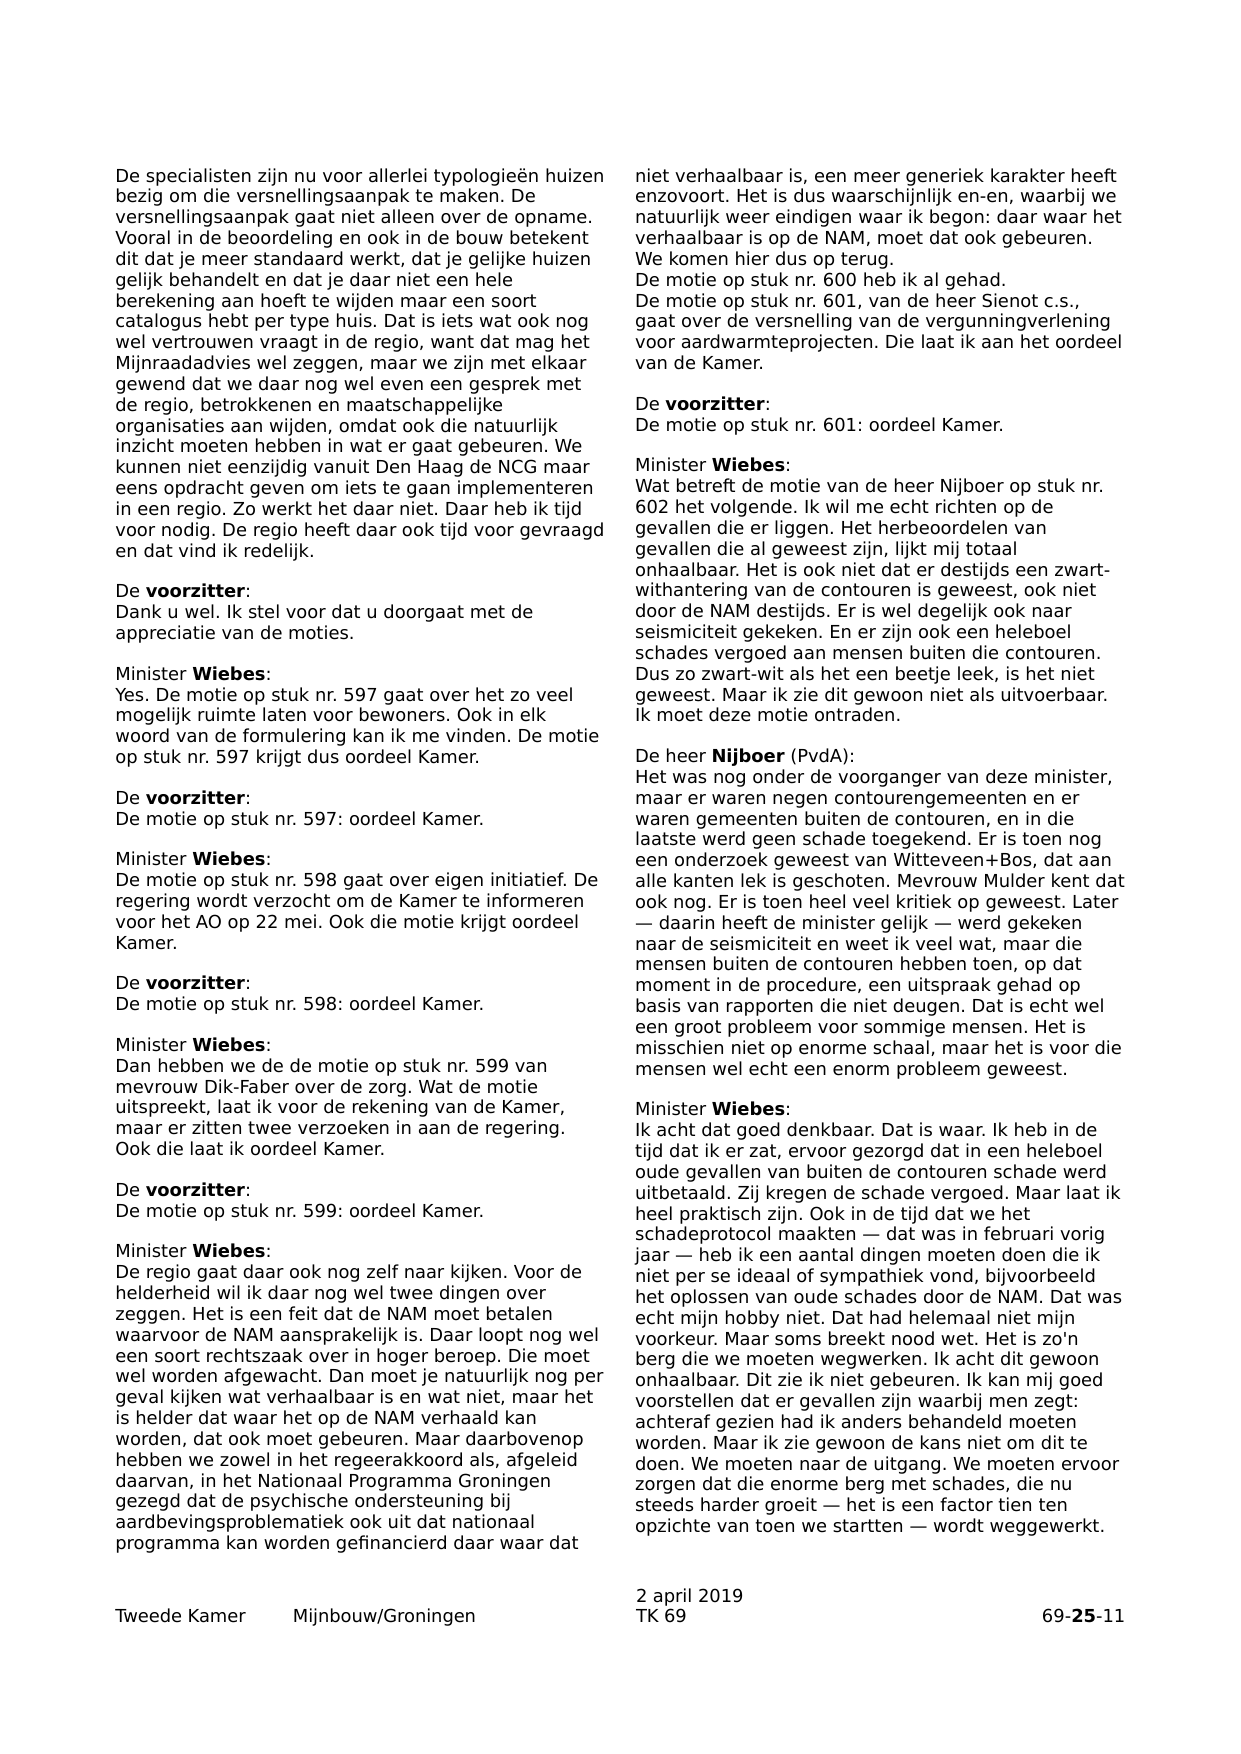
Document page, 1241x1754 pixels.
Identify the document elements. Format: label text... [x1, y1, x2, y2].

text Ik acht dat goed denkbaar. Dat is waar. Ik heb in de tijd dat ik er zat, ervoor gezorgd dat in een heleboel oude gevallen van buiten de contouren schade werd uitbetaald. Zij kregen de schade vergoed. Maar laat ik heel praktisch zijn. Ook in de tijd dat we het schadeprotocol maakten — dat was in februari vorig jaar — heb ik een aantal dingen moeten doen die ik niet per se ideaal of sympathiek vond, bijvoorbeeld het oplossen van oude schades door de NAM. Dat was echt mijn hobby niet. Dat had helemaal niet mijn voorkeur. Maar soms breekt nood wet. Het is zo'n berg die we moeten wegwerken. Ik acht dit gewoon onhaalbaar. Dit zie ik niet gebeuren. Ik kan mij goed voorstellen dat er gevallen zijn waarbij men zegt: achteraf gezien had ik anders behandeld moeten worden. Maar ik zie gewoon de kans niet om dit te doen. We moeten naar de uitgang. We moeten ervoor zorgen dat die enorme berg met schades, die nu steeds harder groeit — het is een factor tien ten opzichte van toen we startten — wordt weggewerkt. [635, 1120, 1125, 1537]
text Minister Wiebes: [115, 849, 605, 870]
text De regio gaat daar ook nog zelf naar kijken. Voor de helderheid wil ik daar nog wel twee dingen over zeggen. Het is een feit dat de NAM moet betalen waarvoor de NAM aansprakelijk is. Daar loopt nog wel een soort rechtszaak over in hoger beroep. Die moet wel worden afgewacht. Dan moet je natuurlijk nog per geval kijken wat verhaalbaar is en wat niet, maar het is helder dat waar het op de NAM verhaald kan worden, dat ook moet gebeuren. Maar daarbovenop hebben we zowel in het regeerakkoord als, afgeleid daarvan, in het Nationaal Programma Groningen gezegd dat de psychische ondersteuning bij aardbevingsproblematiek ook uit dat nationaal programma kan worden gefinancierd daar waar dat [115, 1262, 605, 1554]
text Minister Wiebes: [115, 663, 605, 684]
text De voorzitter: [115, 788, 605, 808]
text Yes. De motie op stuk nr. 597 gaat over het zo veel mogelijk ruimte laten voor bewoners. Ook in elk woord van de formulering kan ik me vinden. De motie op stuk nr. 597 krijgt dus oordeel Kamer. [115, 684, 605, 768]
text Dan hebben we de de motie op stuk nr. 599 van mevrouw Dik-Faber over de zorg. Wat de motie uitspreekt, laat ik voor de rekening van de Kamer, maar er zitten twee verzoeken in aan de regering. Ook die laat ik oordeel Kamer. [115, 1056, 605, 1160]
text Wat betreft de motie van de heer Nijboer op stuk nr. 602 het volgende. Ik wil me echt richten op de gevallen die er liggen. Het herbeoordelen van gevallen die al geweest zijn, lijkt mij totaal onhaalbaar. Het is ook niet dat er destijds een zwart-withantering van de contouren is geweest, ook niet door de NAM destijds. Er is wel degelijk ook naar seismiciteit gekeken. En er zijn ook een heleboel schades vergoed aan mensen buiten die contouren. Dus zo zwart-wit als het een beetje leek, is het niet geweest. Maar ik zie dit gewoon niet als uitvoerbaar. Ik moet deze motie ontraden. [635, 476, 1125, 726]
text Het was nog onder de voorganger van deze minister, maar er waren negen contourengemeenten en er waren gemeenten buiten de contouren, en in die laatste werd geen schade toegekend. Er is toen nog een onderzoek geweest van Witteveen+Bos, dat aan alle kanten lek is geschoten. Mevrouw Mulder kent dat ook nog. Er is toen heel veel kritiek op geweest. Later — daarin heeft de minister gelijk — werd gekeken naar de seismiciteit en weet ik veel wat, maar die mensen buiten de contouren hebben toen, op dat moment in de procedure, een uitspraak gehad op basis van rapporten die niet deugen. Dat is echt wel een groot probleem voor sommige mensen. Het is misschien niet op enorme schaal, maar het is voor die mensen wel echt een enorm probleem geweest. [635, 767, 1125, 1079]
text De voorzitter: [115, 581, 605, 602]
text De motie op stuk nr. 599: oordeel Kamer. [115, 1200, 605, 1221]
text Minister Wiebes: [115, 1241, 605, 1262]
text De voorzitter: [115, 973, 605, 994]
text Minister Wiebes: [635, 1099, 1125, 1120]
text De motie op stuk nr. 598: oordeel Kamer. [115, 994, 605, 1015]
text De heer Nijboer (PvdA): [635, 746, 1125, 767]
text De motie op stuk nr. 601: oordeel Kamer. [635, 414, 1125, 435]
text De voorzitter: [115, 1180, 605, 1200]
text Minister Wiebes: [635, 455, 1125, 476]
text De motie op stuk nr. 601, van de heer Sienot c.s., gaat over de versnelling van de vergunningverlening voor aardwarmteprojecten. Die laat ik aan het oordeel van de Kamer. [635, 290, 1125, 374]
text Dank u wel. Ik stel voor dat u doorgaat met de appreciatie van de moties. [115, 602, 605, 643]
text De voorzitter: [635, 394, 1125, 414]
text niet verhaalbaar is, een meer generiek karakter heeft enzovoort. Het is dus waarschijnlijk en-en, waarbij we natuurlijk weer eindigen waar ik begon: daar waar het verhaalbaar is op de NAM, moet dat ook gebeuren. We komen hier dus op terug. [635, 165, 1125, 269]
text De motie op stuk nr. 600 heb ik al gehad. [635, 269, 1125, 290]
text Minister Wiebes: [115, 1035, 605, 1056]
text De motie op stuk nr. 597: oordeel Kamer. [115, 808, 605, 829]
text De motie op stuk nr. 598 gaat over eigen initiatief. De regering wordt verzocht om de Kamer te informeren voor het AO op 22 mei. Ook die motie krijgt oordeel Kamer. [115, 870, 605, 953]
text De specialisten zijn nu voor allerlei typologieën huizen bezig om die versnellingsaanpak te maken. De versnellingsaanpak gaat niet alleen over de opname. Vooral in de beoordeling en ook in de bouw betekent dit dat je meer standaard werkt, dat je gelijke huizen gelijk behandelt en dat je daar niet een hele berekening aan hoeft te wijden maar een soort catalogus hebt per type huis. Dat is iets wat ook nog wel vertrouwen vraagt in de regio, want dat mag het Mijnraadadvies wel zeggen, maar we zijn met elkaar gewend dat we daar nog wel even een gesprek met de regio, betrokkenen en maatschappelijke organisaties aan wijden, omdat ook die natuurlijk inzicht moeten hebben in wat er gaat gebeuren. We kunnen niet eenzijdig vanuit Den Haag de NCG maar eens opdracht geven om iets te gaan implementeren in een regio. Zo werkt het daar niet. Daar heb ik tijd voor nodig. De regio heeft daar ook tijd voor gevraagd en dat vind ik redelijk. [115, 165, 605, 561]
